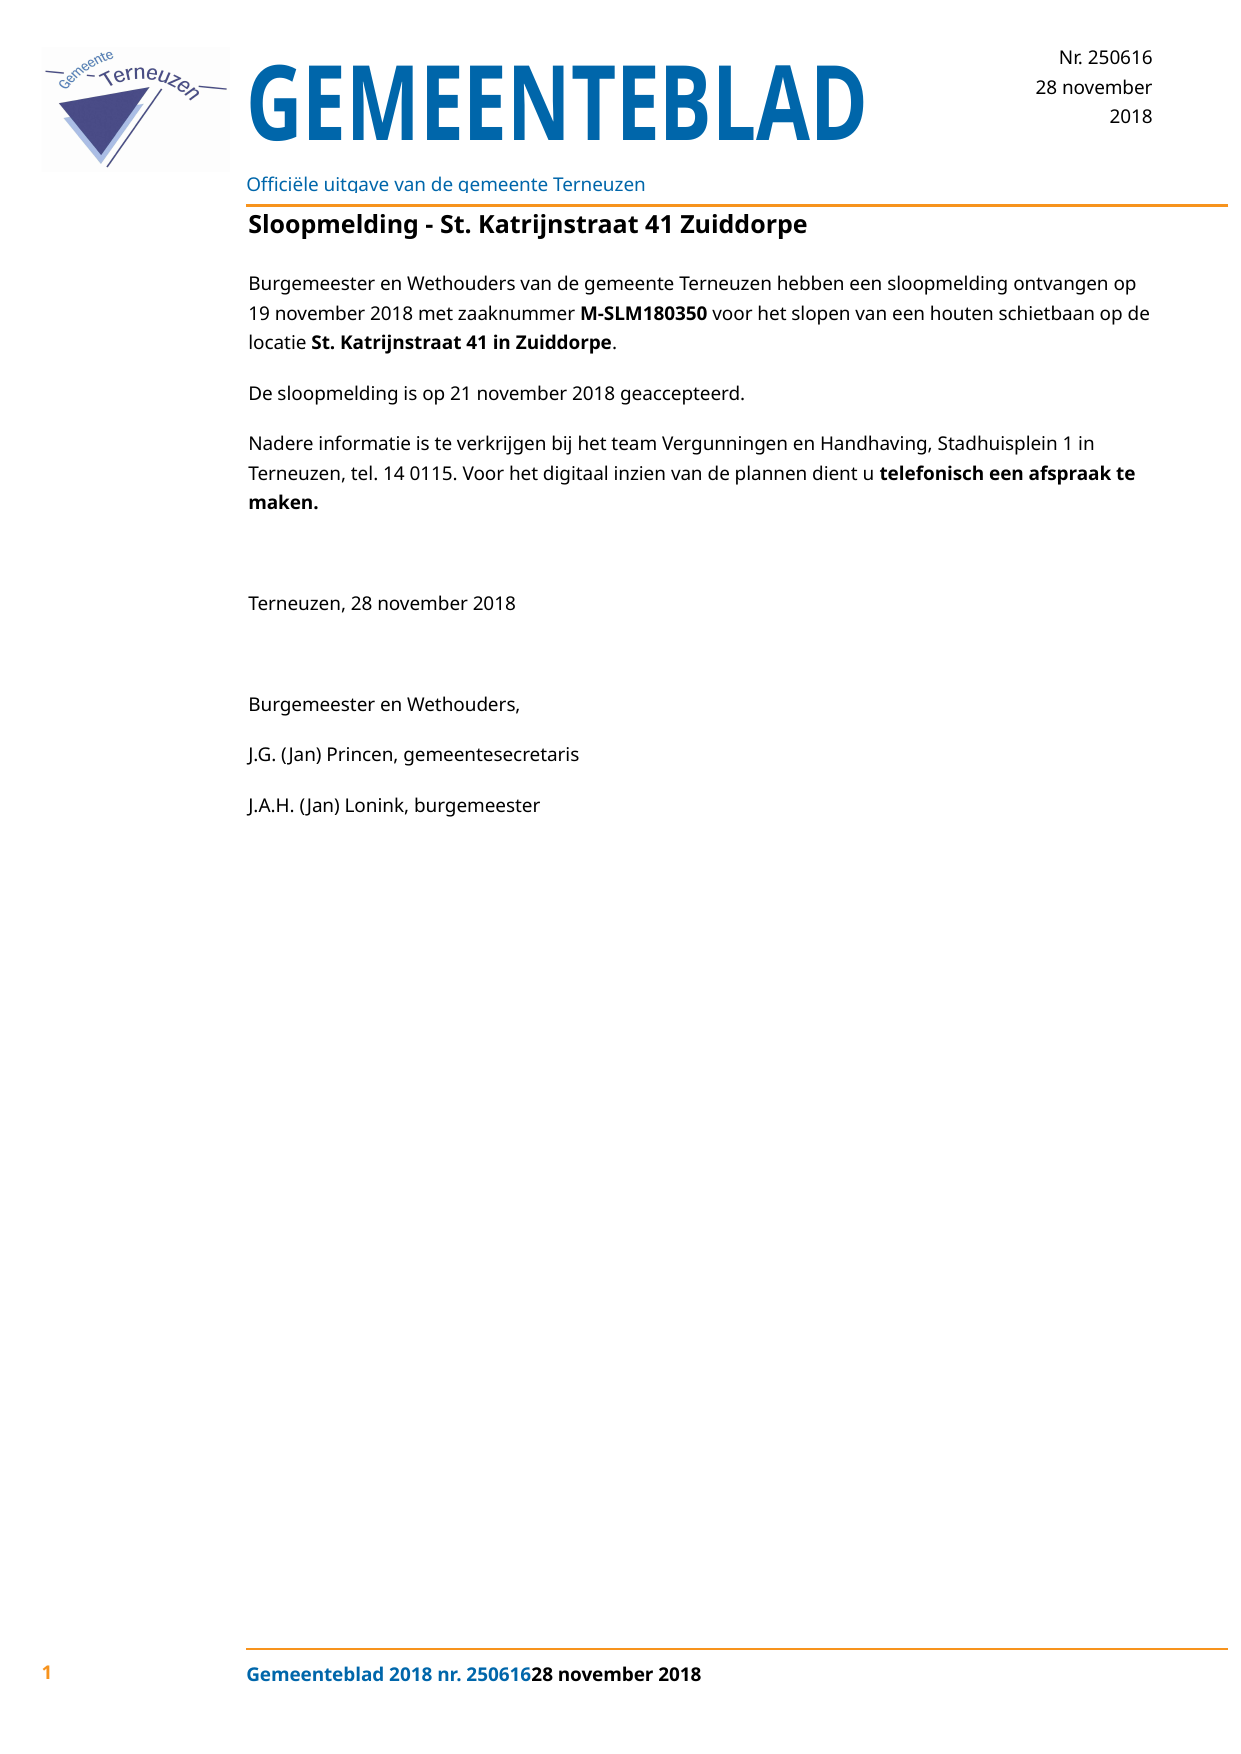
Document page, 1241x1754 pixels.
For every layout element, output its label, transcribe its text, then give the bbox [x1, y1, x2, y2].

text De sloopmelding is op 21 november 2018 geaccepteerd. [248, 380, 1152, 406]
text Burgemeester en Wethouders van de gemeente Terneuzen hebben een sloopmelding ontvangen op 19 november 2018 met zaaknummer M-SLM180350 voor het slopen van een houten schietbaan op de locatie St. Katrijnstraat 41 in Zuiddorpe. [248, 270, 1152, 355]
text Nadere informatie is te verkrijgen bij het team Vergunningen en Handhaving, Stadhuisplein 1 in Terneuzen, tel. 14 0115. Voor het digitaal inzien van de plannen dient u telefonisch een afspraak te maken. [248, 430, 1152, 515]
text Burgemeester en Wethouders, [248, 691, 1152, 717]
text Sloopmelding - St. Katrijnstraat 41 Zuiddorpe [248, 207, 1152, 241]
text Terneuzen, 28 november 2018 [248, 590, 1152, 616]
text J.A.H. (Jan) Lonink, burgemeester [248, 792, 1152, 818]
text J.G. (Jan) Princen, gemeentesecretaris [248, 742, 1152, 767]
picture [41, 47, 231, 172]
